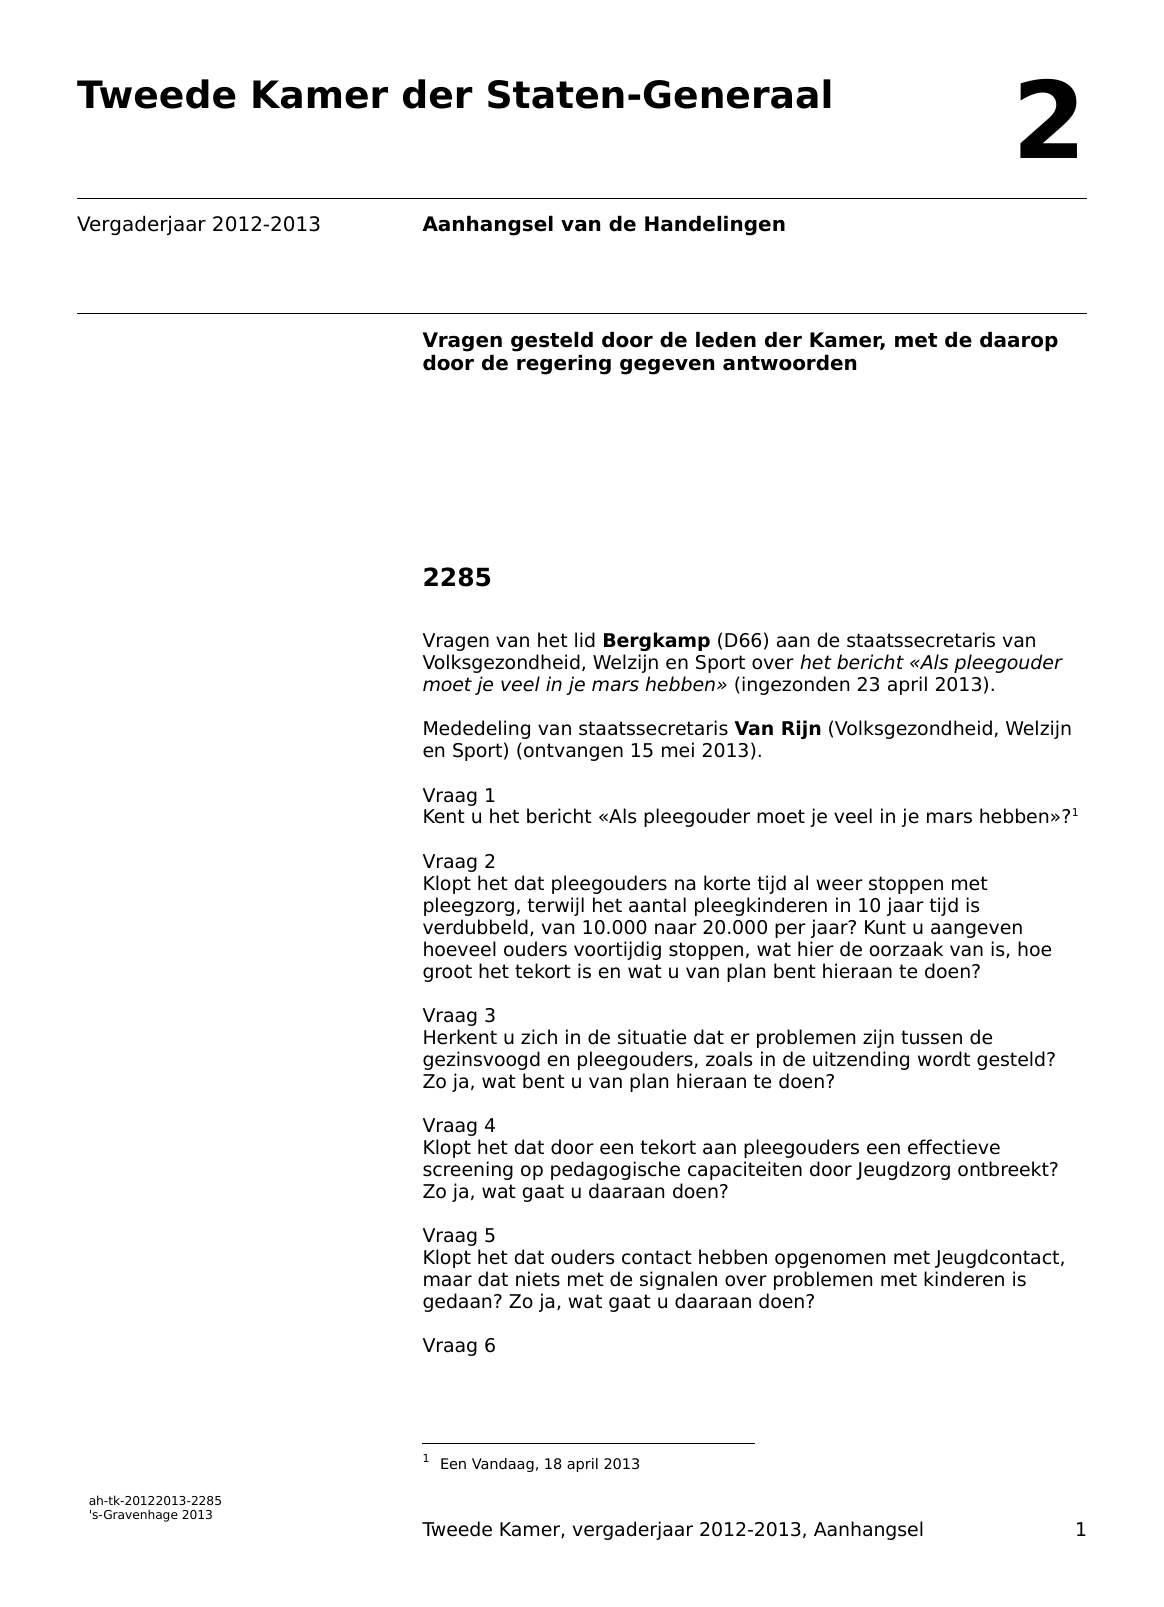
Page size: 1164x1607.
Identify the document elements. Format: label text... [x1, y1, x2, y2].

text Vraag 4 [422, 1115, 1087, 1137]
table_header 2 [886, 59, 1087, 198]
text Vragen van het lid Bergkamp (D66) aan de staatssecretaris van Volksgezondheid, Welzijn en Sport over het bericht «Als pleegouder moet je veel in je mars hebben» (ingezonden 23 april 2013). [422, 630, 1087, 696]
table_cell [77, 314, 422, 375]
text ah-tk-20122013-2285 [88, 1494, 323, 1508]
text 's-Gravenhage 2013 [88, 1508, 323, 1522]
text Vraag 1 [422, 784, 1087, 806]
table_cell Vergaderjaar 2012-2013 [77, 199, 422, 313]
text Herkent u zich in de situatie dat er problemen zijn tussen de gezinsvoogd en pleegouders, zoals in de uitzending wordt gesteld? Zo ja, wat bent u van plan hieraan te doen? [422, 1027, 1087, 1093]
text Klopt het dat ouders contact hebben opgenomen met Jeugdcontact, maar dat niets met de signalen over problemen met kinderen is gedaan? Zo ja, wat gaat u daaraan doen? [422, 1247, 1087, 1313]
text Kent u het bericht «Als pleegouder moet je veel in je mars hebben»? [422, 806, 1087, 828]
table_header Tweede Kamer der Staten-Generaal [77, 59, 886, 198]
text 2285 [422, 563, 1087, 592]
text Vraag 3 [422, 1005, 1087, 1027]
table_cell Vragen gesteld door de leden der Kamer, met de daarop door de regering gegeven antwoorden [422, 314, 1087, 375]
text Een Vandaag, 18 april 2013 [422, 1452, 1087, 1474]
text Vraag 2 [422, 851, 1087, 873]
text Klopt het dat pleegouders na korte tijd al weer stoppen met pleegzorg, terwijl het aantal pleegkinderen in 10 jaar tijd is verdubbeld, van 10.000 naar 20.000 per jaar? Kunt u aangeven hoeveel ouders voortijdig stoppen, wat hier de oorzaak van is, hoe groot het tekort is en wat u van plan bent hieraan te doen? [422, 873, 1087, 982]
text Klopt het dat door een tekort aan pleegouders een effectieve screening op pedagogische capaciteiten door Jeugdzorg ontbreekt? Zo ja, wat gaat u daaraan doen? [422, 1137, 1087, 1203]
text Vraag 5 [422, 1225, 1087, 1247]
text Mededeling van staatssecretaris Van Rijn (Volksgezondheid, Welzijn en Sport) (ontvangen 15 mei 2013). [422, 718, 1087, 762]
table_cell Aanhangsel van de Handelingen [422, 199, 1087, 313]
text Vraag 6 [422, 1335, 1087, 1357]
